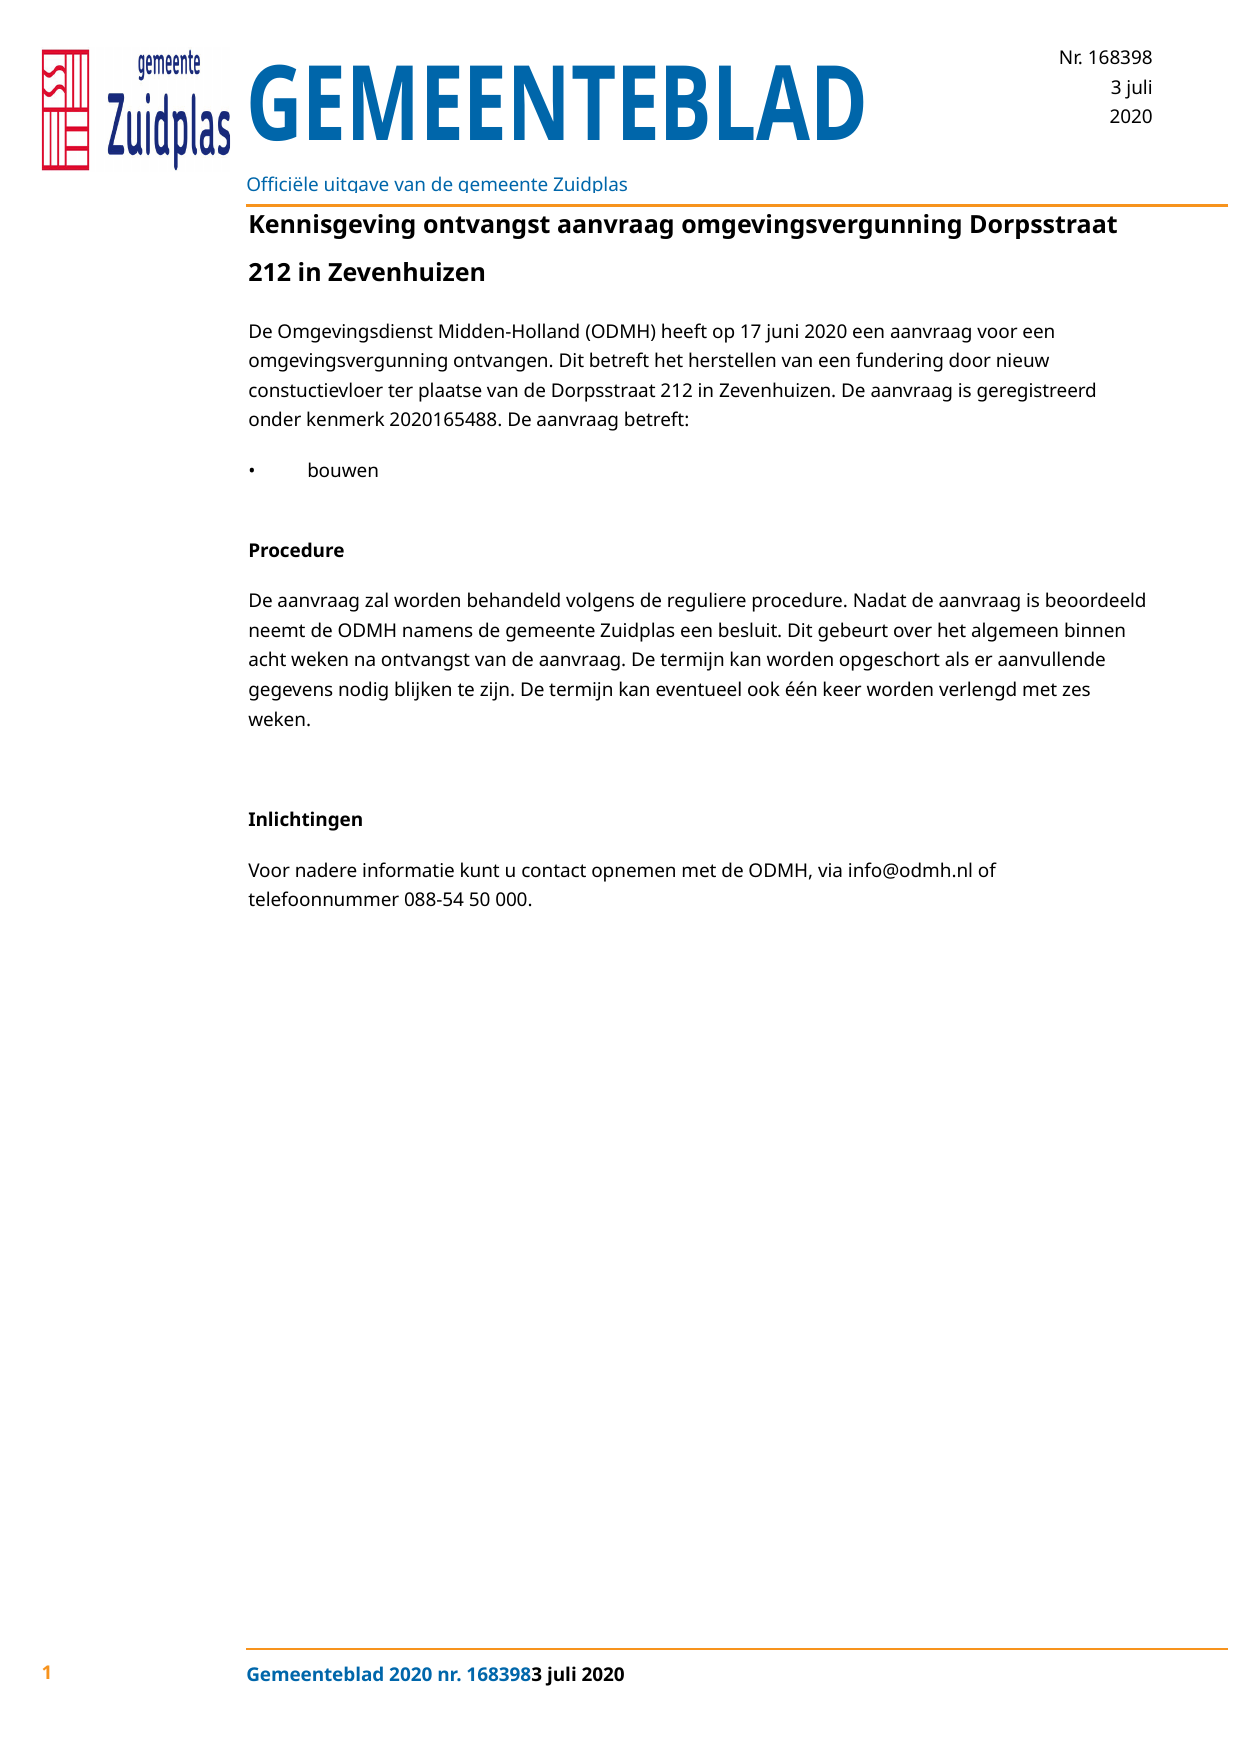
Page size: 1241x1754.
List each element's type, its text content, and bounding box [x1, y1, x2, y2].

list bouwen [248, 457, 1152, 483]
text Kennisgeving ontvangst aanvraag omgevingsvergunning Dorpsstraat 212 in Zevenhuizen [248, 207, 1152, 288]
text Procedure [248, 537, 1152, 563]
text Inlichtingen [248, 807, 1152, 832]
text De aanvraag zal worden behandeld volgens de reguliere procedure. Nadat de aanvraag is beoordeeld neemt de ODMH namens de gemeente Zuidplas een besluit. Dit gebeurt over het algemeen binnen acht weken na ontvangst van de aanvraag. De termijn kan worden opgeschort als er aanvullende gegevens nodig blijken te zijn. De termijn kan eventueel ook één keer worden verlengd met zes weken. [248, 587, 1152, 732]
picture [41, 47, 231, 172]
text Voor nadere informatie kunt u contact opnemen met de ODMH, via info@odmh.nl of telefoonnummer 088-54 50 000. [248, 857, 1152, 912]
text De Omgevingsdienst Midden-Holland (ODMH) heeft op 17 juni 2020 een aanvraag voor een omgevingsvergunning ontvangen. Dit betreft het herstellen van een fundering door nieuw constuctievloer ter plaatse van de Dorpsstraat 212 in Zevenhuizen. De aanvraag is geregistreerd onder kenmerk 2020165488. De aanvraag betreft: [248, 318, 1152, 432]
